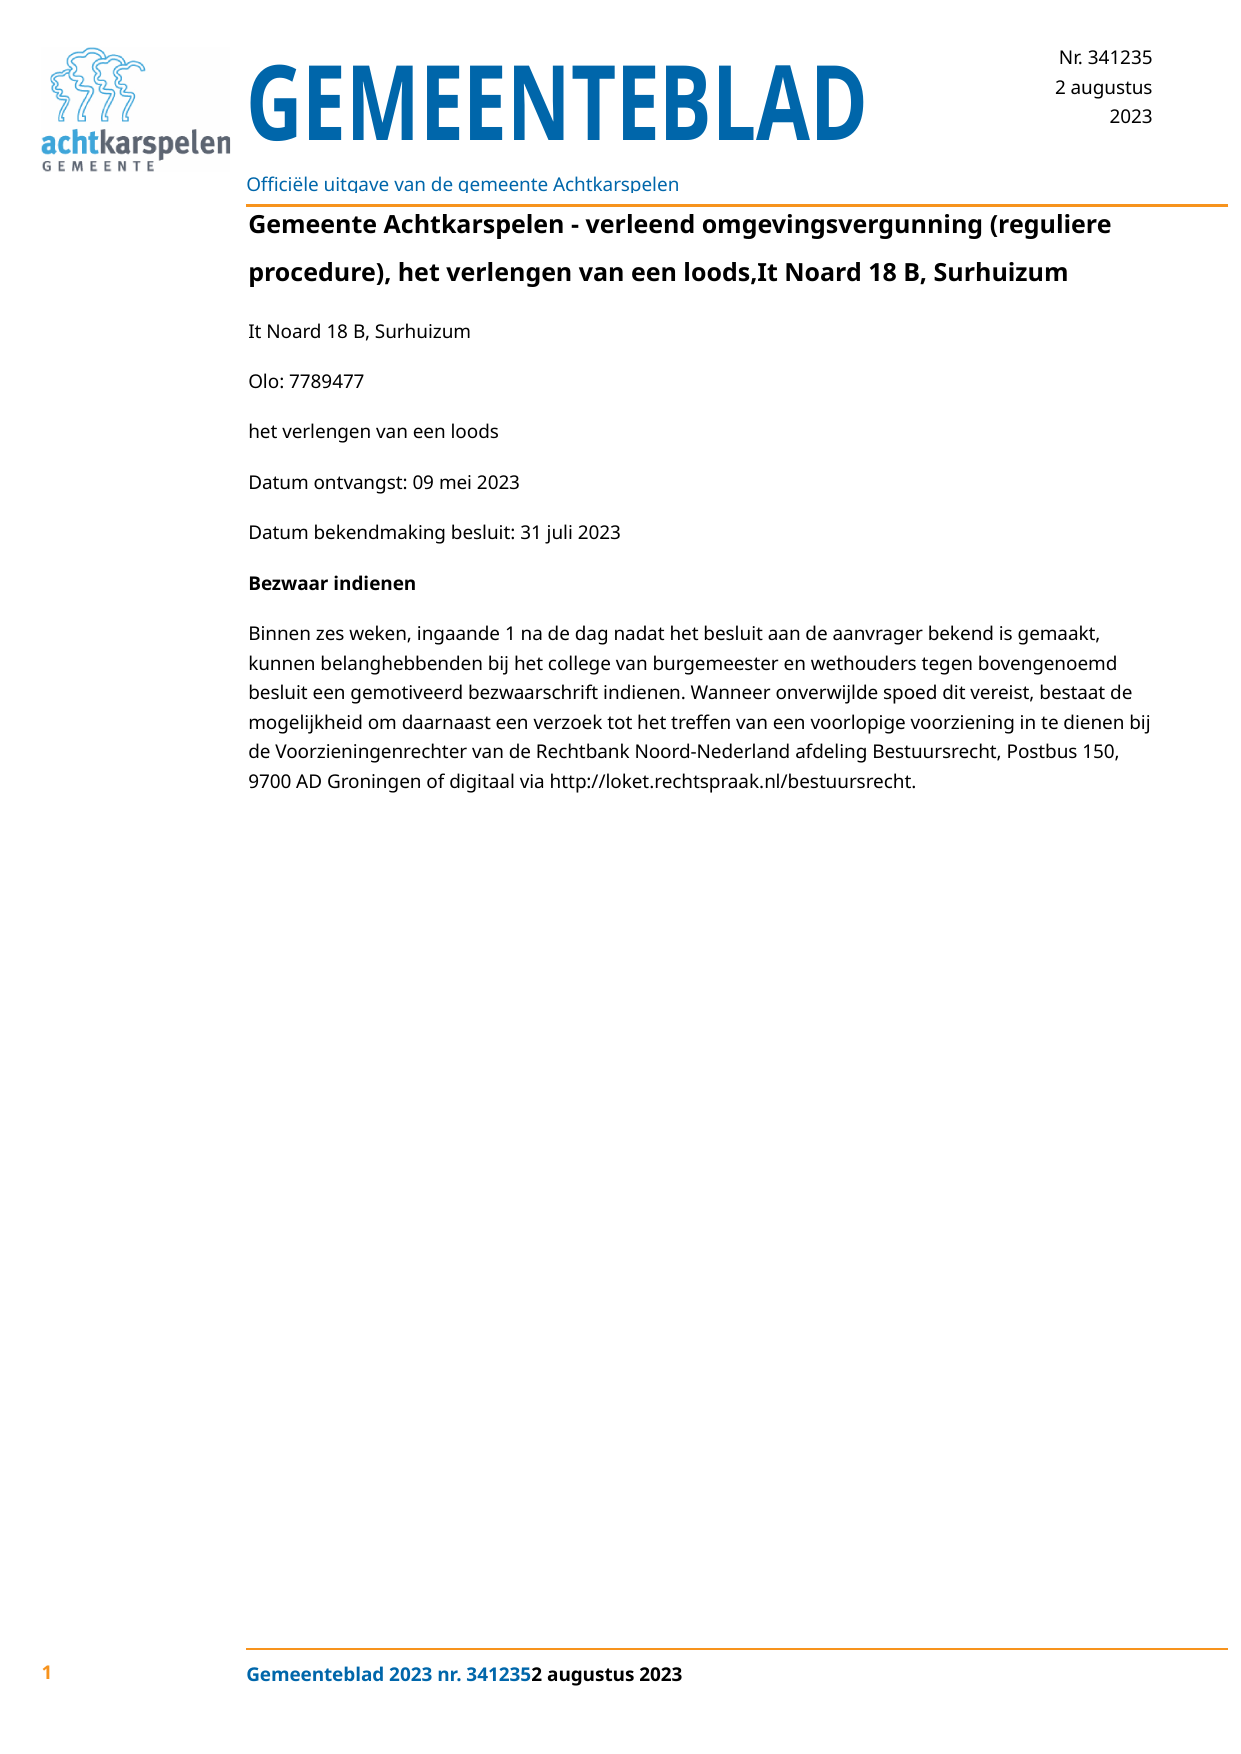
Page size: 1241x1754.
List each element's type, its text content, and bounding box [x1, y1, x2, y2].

text Datum ontvangst: 09 mei 2023 [248, 469, 1152, 495]
text Olo: 7789477 [248, 368, 1152, 394]
picture [41, 47, 231, 172]
text Datum bekendmaking besluit: 31 juli 2023 [248, 519, 1152, 545]
text Bezwaar indienen [248, 570, 1152, 596]
text het verlengen van een loods [248, 419, 1152, 444]
text Gemeente Achtkarspelen - verleend omgevingsvergunning (reguliere procedure), het verlengen van een loods,It Noard 18 B, Surhuizum [248, 207, 1152, 288]
text Binnen zes weken, ingaande 1 na de dag nadat het besluit aan de aanvrager bekend is gemaakt, kunnen belanghebbenden bij het college van burgemeester en wethouders tegen bovengenoemd besluit een gemotiveerd bezwaarschrift indienen. Wanneer onverwijlde spoed dit vereist, bestaat de mogelijkheid om daarnaast een verzoek tot het treffen van een voorlopige voorziening in te dienen bij de Voorzieningenrechter van de Rechtbank Noord-Nederland afdeling Bestuursrecht, Postbus 150, 9700 AD Groningen of digitaal via http://loket.rechtspraak.nl/bestuursrecht. [248, 620, 1152, 794]
text It Noard 18 B, Surhuizum [248, 318, 1152, 344]
